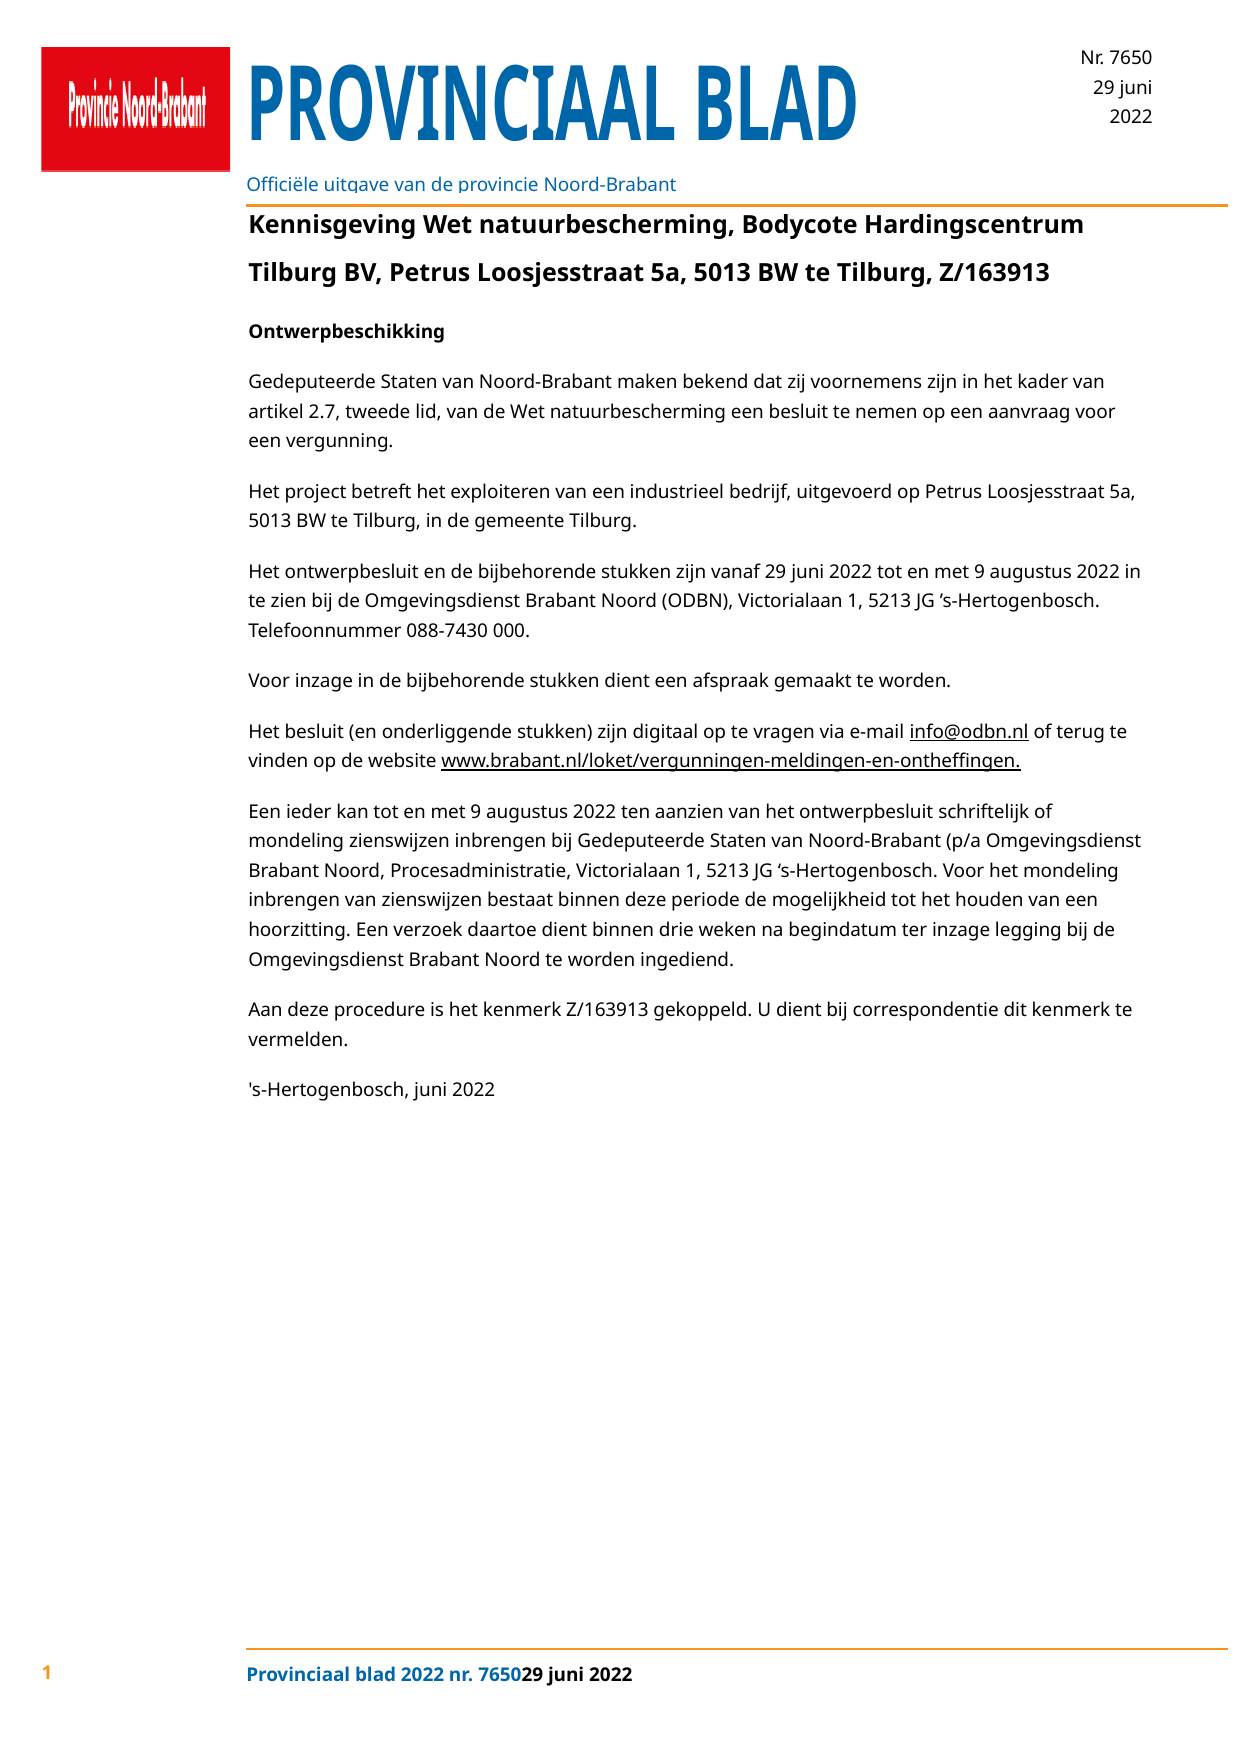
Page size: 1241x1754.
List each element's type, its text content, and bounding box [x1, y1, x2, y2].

text Het ontwerpbesluit en de bijbehorende stukken zijn vanaf 29 juni 2022 tot en met 9 augustus 2022 in te zien bij de Omgevingsdienst Brabant Noord (ODBN), Victorialaan 1, 5213 JG ’s-Hertogenbosch. Telefoonnummer 088-7430 000. [248, 558, 1152, 643]
text Een ieder kan tot en met 9 augustus 2022 ten aanzien van het ontwerpbesluit schriftelijk of mondeling zienswijzen inbrengen bij Gedeputeerde Staten van Noord-Brabant (p/a Omgevingsdienst Brabant Noord, Procesadministratie, Victorialaan 1, 5213 JG ‘s-Hertogenbosch. Voor het mondeling inbrengen van zienswijzen bestaat binnen deze periode de mogelijkheid tot het houden van een hoorzitting. Een verzoek daartoe dient binnen drie weken na begindatum ter inzage legging bij de Omgevingsdienst Brabant Noord te worden ingediend. [248, 798, 1152, 972]
text Ontwerpbeschikking [248, 318, 1152, 344]
text Gedeputeerde Staten van Noord-Brabant maken bekend dat zij voornemens zijn in het kader van artikel 2.7, tweede lid, van de Wet natuurbescherming een besluit te nemen op een aanvraag voor een vergunning. [248, 368, 1152, 453]
text Aan deze procedure is het kenmerk Z/163913 gekoppeld. U dient bij correspondentie dit kenmerk te vermelden. [248, 996, 1152, 1052]
text 's-Hertogenbosch, juni 2022 [248, 1076, 1152, 1102]
text Kennisgeving Wet natuurbescherming, Bodycote Hardingscentrum Tilburg BV, Petrus Loosjesstraat 5a, 5013 BW te Tilburg, Z/163913 [248, 207, 1152, 288]
text Voor inzage in de bijbehorende stukken dient een afspraak gemaakt te worden. [248, 667, 1152, 693]
text Het project betreft het exploiteren van een industrieel bedrijf, uitgevoerd op Petrus Loosjesstraat 5a, 5013 BW te Tilburg, in de gemeente Tilburg. [248, 478, 1152, 533]
picture [41, 47, 231, 172]
text Het besluit (en onderliggende stukken) zijn digitaal op te vragen via e-mail info@odbn.nl of terug te vinden op de website www.brabant.nl/loket/vergunningen-meldingen-en-ontheffingen. [248, 718, 1152, 773]
